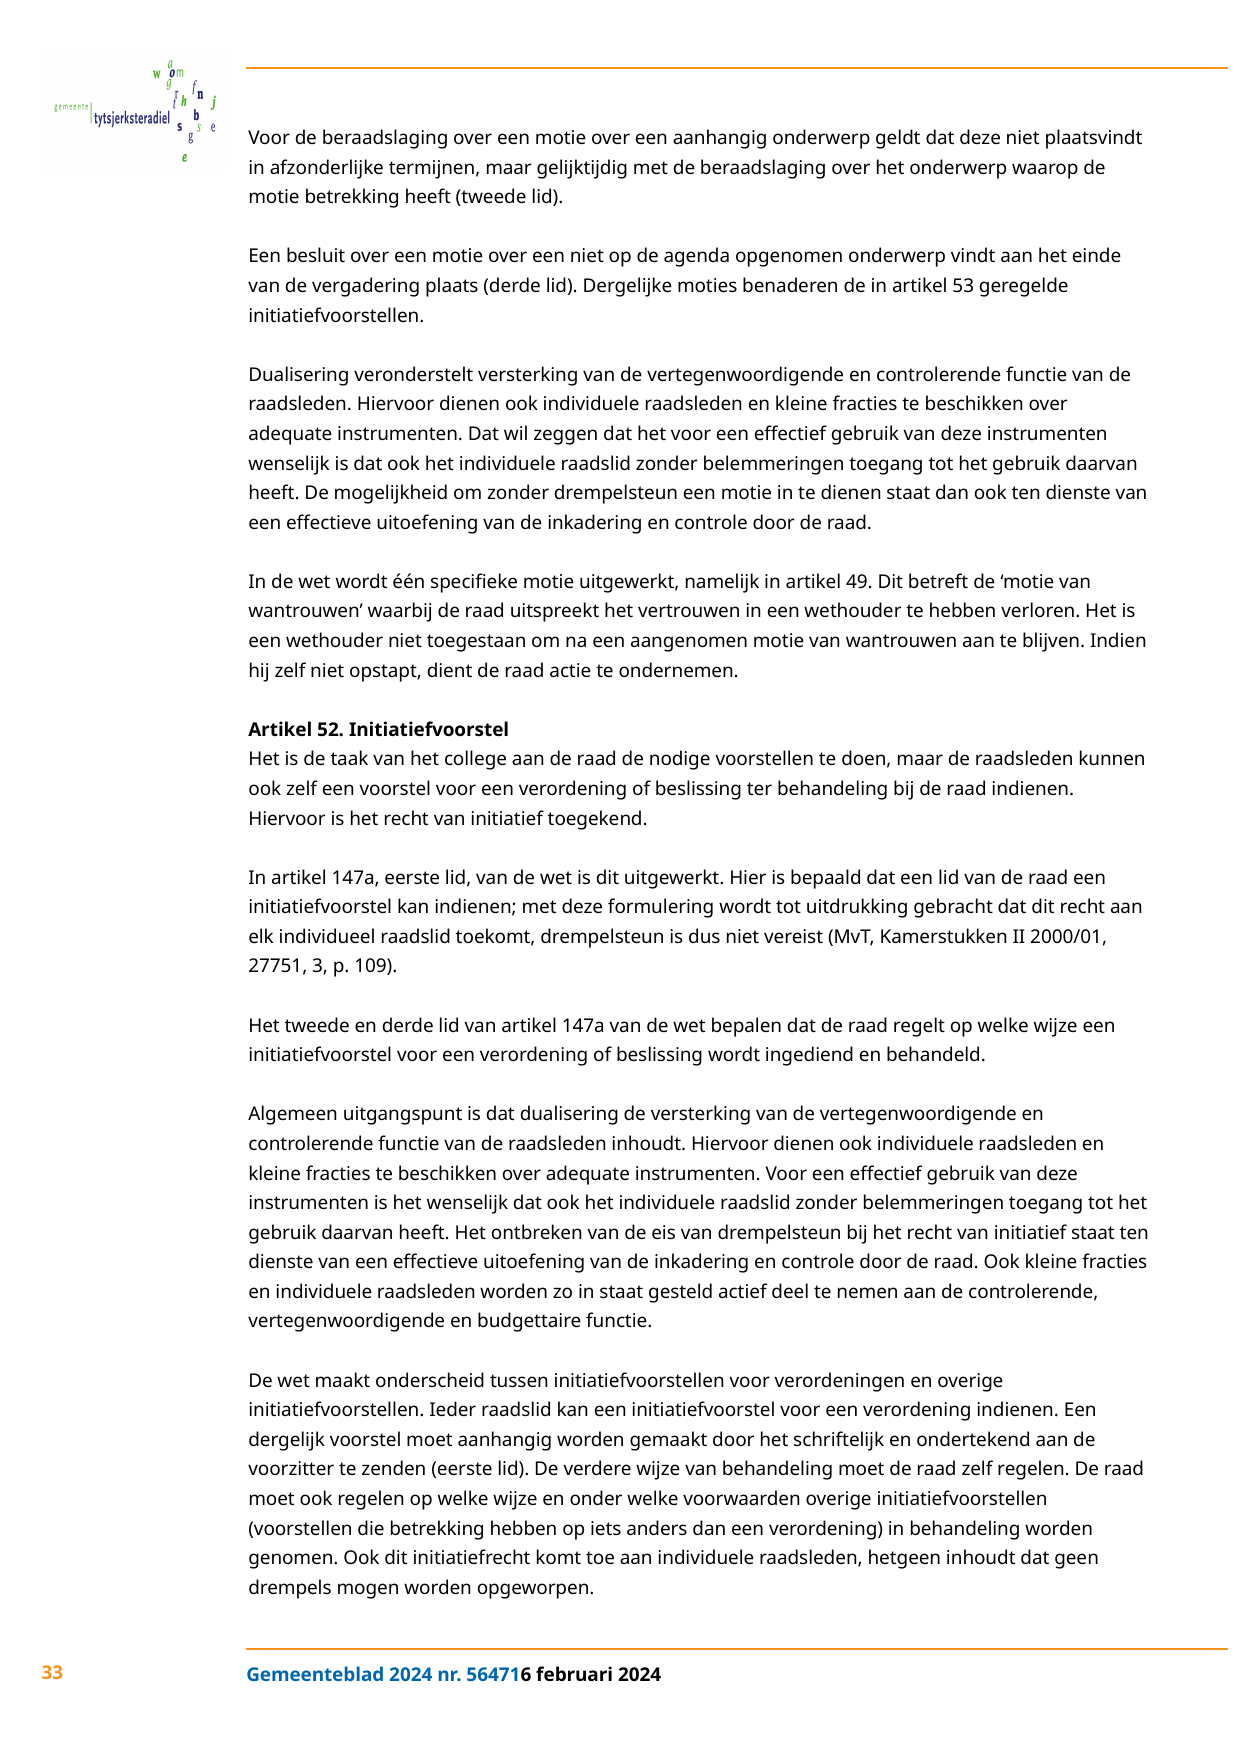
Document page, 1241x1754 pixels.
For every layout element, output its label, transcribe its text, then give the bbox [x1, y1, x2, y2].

text Dualisering veronderstelt versterking van de vertegenwoordigende en controlerende functie van de raadsleden. Hiervoor dienen ook individuele raadsleden en kleine fracties te beschikken over adequate instrumenten. Dat wil zeggen dat het voor een effectief gebruik van deze instrumenten wenselijk is dat ook het individuele raadslid zonder belemmeringen toegang tot het gebruik daarvan heeft. De mogelijkheid om zonder drempelsteun een motie in te dienen staat dan ook ten dienste van een effectieve uitoefening van de inkadering en controle door de raad. [248, 361, 1152, 535]
text In de wet wordt één specifieke motie uitgewerkt, namelijk in artikel 49. Dit betreft de ‘motie van wantrouwen’ waarbij de raad uitspreekt het vertrouwen in een wethouder te hebben verloren. Het is een wethouder niet toegestaan om na een aangenomen motie van wantrouwen aan te blijven. Indien hij zelf niet opstapt, dient de raad actie te ondernemen. [248, 568, 1152, 683]
text Algemeen uitgangspunt is dat dualisering de versterking van de vertegenwoordigende en controlerende functie van de raadsleden inhoudt. Hiervoor dienen ook individuele raadsleden en kleine fracties te beschikken over adequate instrumenten. Voor een effectief gebruik van deze instrumenten is het wenselijk dat ook het individuele raadslid zonder belemmeringen toegang tot het gebruik daarvan heeft. Het ontbreken van de eis van drempelsteun bij het recht van initiatief staat ten dienste van een effectieve uitoefening van de inkadering en controle door de raad. Ook kleine fracties en individuele raadsleden worden zo in staat gesteld actief deel te nemen aan de controlerende, vertegenwoordigende en budgettaire functie. [248, 1101, 1152, 1333]
text Artikel 52. Initiatiefvoorstel [248, 716, 1152, 742]
text Het tweede en derde lid van artikel 147a van de wet bepalen dat de raad regelt op welke wijze een initiatiefvoorstel voor een verordening of beslissing wordt ingediend en behandeld. [248, 1012, 1152, 1067]
text Een besluit over een motie over een niet op de agenda opgenomen onderwerp vindt aan het einde van de vergadering plaats (derde lid). Dergelijke moties benaderen de in artikel 53 geregelde initiatiefvoorstellen. [248, 243, 1152, 328]
text De wet maakt onderscheid tussen initiatiefvoorstellen voor verordeningen en overige initiatiefvoorstellen. Ieder raadslid kan een initiatiefvoorstel voor een verordening indienen. Een dergelijk voorstel moet aanhangig worden gemaakt door het schriftelijk en ondertekend aan de voorzitter te zenden (eerste lid). De verdere wijze van behandeling moet de raad zelf regelen. De raad moet ook regelen op welke wijze en onder welke voorwaarden overige initiatiefvoorstellen (voorstellen die betrekking hebben op iets anders dan een verordening) in behandeling worden genomen. Ook dit initiatiefrecht komt toe aan individuele raadsleden, hetgeen inhoudt dat geen drempels mogen worden opgeworpen. [248, 1367, 1152, 1600]
text Voor de beraadslaging over een motie over een aanhangig onderwerp geldt dat deze niet plaatsvindt in afzonderlijke termijnen, maar gelijktijdig met de beraadslaging over het onderwerp waarop de motie betrekking heeft (tweede lid). [248, 124, 1152, 209]
picture [41, 47, 231, 172]
text Het is de taak van het college aan de raad de nodige voorstellen te doen, maar de raadsleden kunnen ook zelf een voorstel voor een verordening of beslissing ter behandeling bij de raad indienen. Hiervoor is het recht van initiatief toegekend. [248, 746, 1152, 831]
text In artikel 147a, eerste lid, van de wet is dit uitgewerkt. Hier is bepaald dat een lid van de raad een initiatiefvoorstel kan indienen; met deze formulering wordt tot uitdrukking gebracht dat dit recht aan elk individueel raadslid toekomt, drempelsteun is dus niet vereist (MvT, Kamerstukken II 2000/01, 27751, 3, p. 109). [248, 864, 1152, 978]
